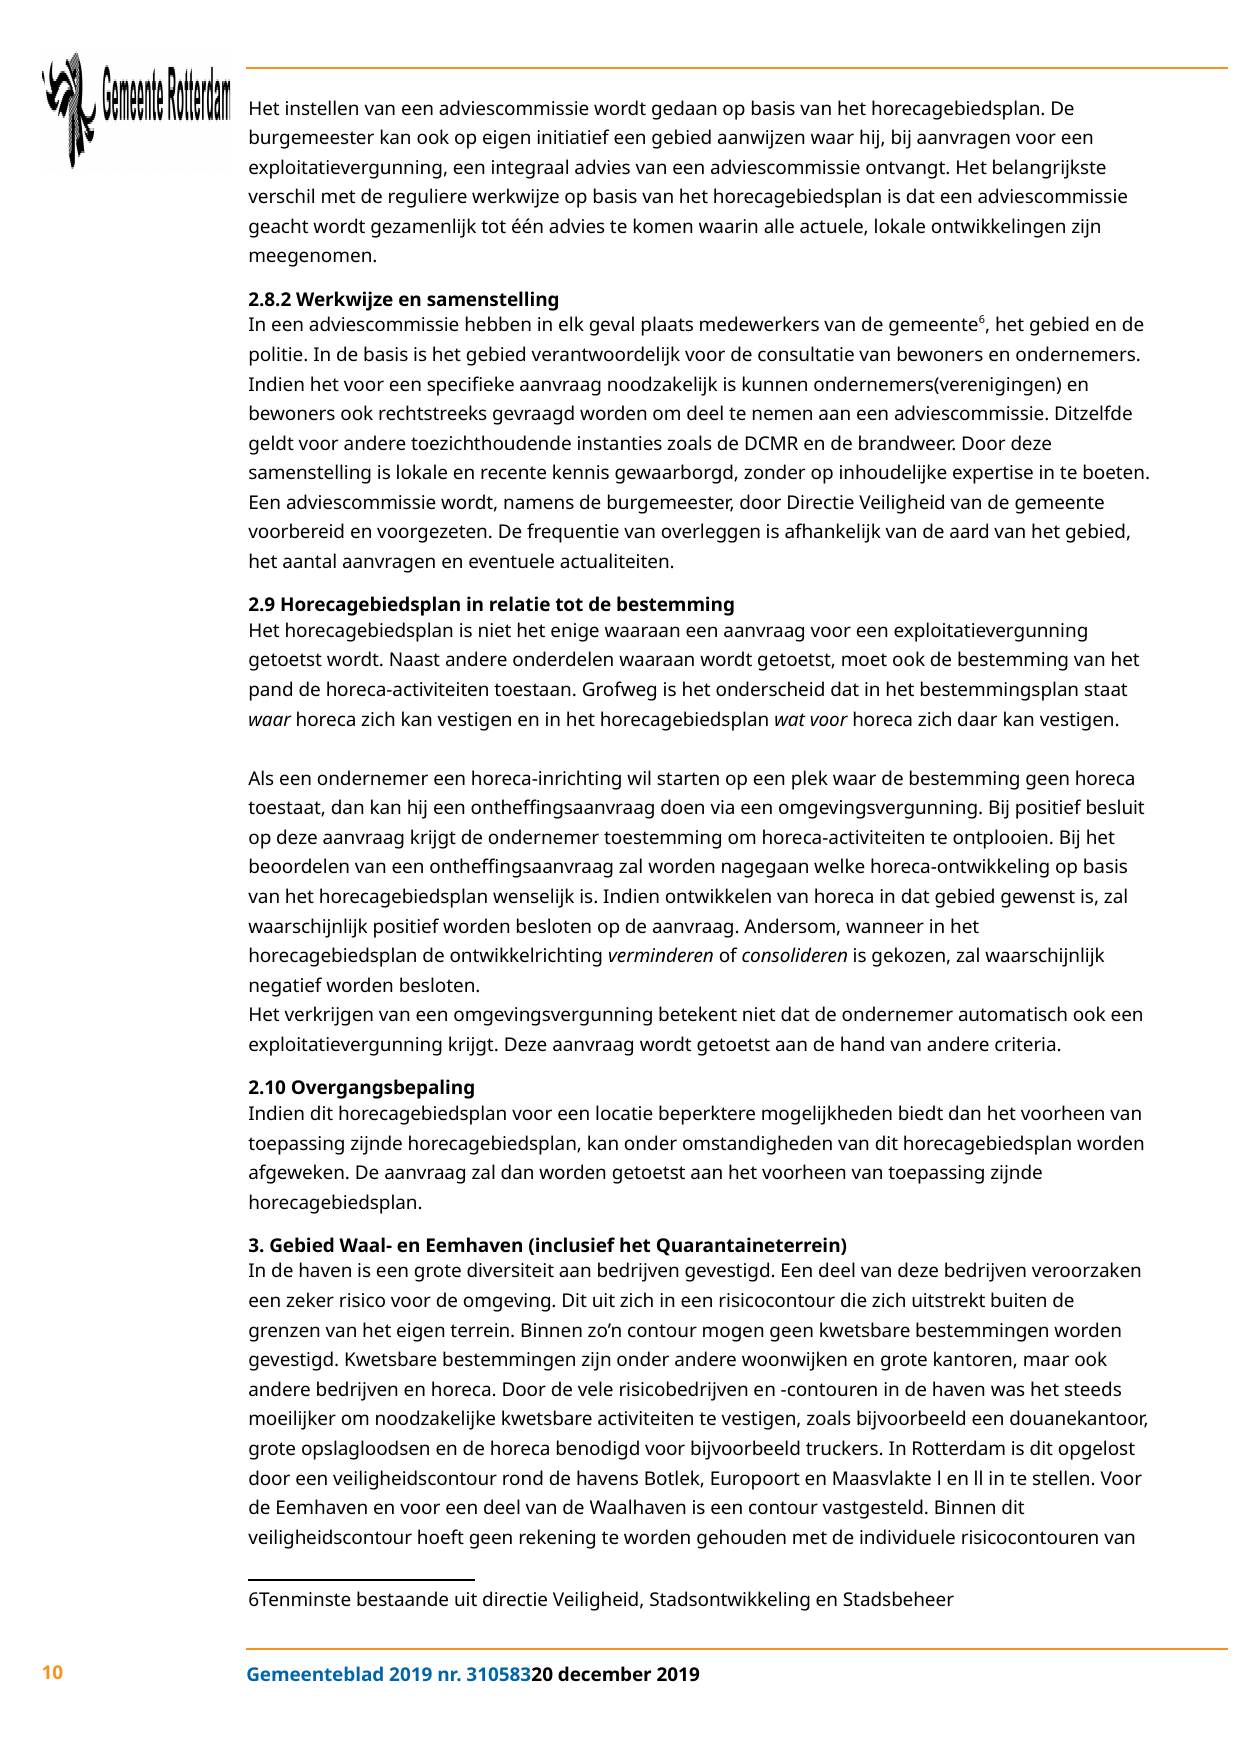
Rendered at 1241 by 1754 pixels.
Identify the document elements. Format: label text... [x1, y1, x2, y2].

text In de haven is een grote diversiteit aan bedrijven gevestigd. Een deel van deze bedrijven veroorzaken een zeker risico voor de omgeving. Dit uit zich in een risicocontour die zich uitstrekt buiten de grenzen van het eigen terrein. Binnen zo’n contour mogen geen kwetsbare bestemmingen worden gevestigd. Kwetsbare bestemmingen zijn onder andere woonwijken en grote kantoren, maar ook andere bedrijven en horeca. Door de vele risicobedrijven en -contouren in de haven was het steeds moeilijker om noodzakelijke kwetsbare activiteiten te vestigen, zoals bijvoorbeeld een douanekantoor, grote opslagloodsen en de horeca benodigd voor bijvoorbeeld truckers. In Rotterdam is dit opgelost door een veiligheidscontour rond de havens Botlek, Europoort en Maasvlakte l en ll in te stellen. Voor de Eemhaven en voor een deel van de Waalhaven is een contour vastgesteld. Binnen dit veiligheidscontour hoeft geen rekening te worden gehouden met de individuele risicocontouren van [248, 1258, 1152, 1550]
text 2.8.2 Werkwijze en samenstelling [248, 286, 1152, 312]
text In een adviescommissie hebben in elk geval plaats medewerkers van de gemeente, het gebied en de politie. In de basis is het gebied verantwoordelijk voor de consultatie van bewoners en ondernemers. Indien het voor een specifieke aanvraag noodzakelijk is kunnen ondernemers(verenigingen) en bewoners ook rechtstreeks gevraagd worden om deel te nemen aan een adviescommissie. Ditzelfde geldt voor andere toezichthoudende instanties zoals de DCMR en de brandweer. Door deze samenstelling is lokale en recente kennis gewaarborgd, zonder op inhoudelijke expertise in te boeten. [248, 312, 1152, 485]
text Het horecagebiedsplan is niet het enige waaraan een aanvraag voor een exploitatievergunning getoetst wordt. Naast andere onderdelen waaraan wordt getoetst, moet ook de bestemming van het pand de horeca-activiteiten toestaan. Grofweg is het onderscheid dat in het bestemmingsplan staat waar horeca zich kan vestigen en in het horecagebiedsplan wat voor horeca zich daar kan vestigen. [248, 617, 1152, 732]
text Indien dit horecagebiedsplan voor een locatie beperktere mogelijkheden biedt dan het voorheen van toepassing zijnde horecagebiedsplan, kan onder omstandigheden van dit horecagebiedsplan worden afgeweken. De aanvraag zal dan worden getoetst aan het voorheen van toepassing zijnde horecagebiedsplan. [248, 1100, 1152, 1214]
text Het instellen van een adviescommissie wordt gedaan op basis van het horecagebiedsplan. De burgemeester kan ook op eigen initiatief een gebied aanwijzen waar hij, bij aanvragen voor een exploitatievergunning, een integraal advies van een adviescommissie ontvangt. Het belangrijkste verschil met de reguliere werkwijze op basis van het horecagebiedsplan is dat een adviescommissie geacht wordt gezamenlijk tot één advies te komen waarin alle actuele, lokale ontwikkelingen zijn meegenomen. [248, 95, 1152, 268]
text Tenminste bestaande uit directie Veiligheid, Stadsontwikkeling en Stadsbeheer [248, 1586, 1152, 1612]
picture [41, 47, 231, 172]
text Het verkrijgen van een omgevingsvergunning betekent niet dat de ondernemer automatisch ook een exploitatievergunning krijgt. Deze aanvraag wordt getoetst aan de hand van andere criteria. [248, 1002, 1152, 1057]
text 3. Gebied Waal- en Eemhaven (inclusief het Quarantaineterrein) [248, 1232, 1152, 1258]
text 2.10 Overgangsbepaling [248, 1074, 1152, 1100]
text Als een ondernemer een horeca-inrichting wil starten op een plek waar de bestemming geen horeca toestaat, dan kan hij een ontheffingsaanvraag doen via een omgevingsvergunning. Bij positief besluit op deze aanvraag krijgt de ondernemer toestemming om horeca-activiteiten te ontplooien. Bij het beoordelen van een ontheffingsaanvraag zal worden nagegaan welke horeca-ontwikkeling op basis van het horecagebiedsplan wenselijk is. Indien ontwikkelen van horeca in dat gebied gewenst is, zal waarschijnlijk positief worden besloten op de aanvraag. Andersom, wanneer in het horecagebiedsplan de ontwikkelrichting verminderen of consolideren is gekozen, zal waarschijnlijk negatief worden besloten. [248, 765, 1152, 998]
text Een adviescommissie wordt, namens de burgemeester, door Directie Veiligheid van de gemeente voorbereid en voorgezeten. De frequentie van overleggen is afhankelijk van de aard van het gebied, het aantal aanvragen en eventuele actualiteiten. [248, 489, 1152, 574]
text 2.9 Horecagebiedsplan in relatie tot de bestemming [248, 591, 1152, 617]
